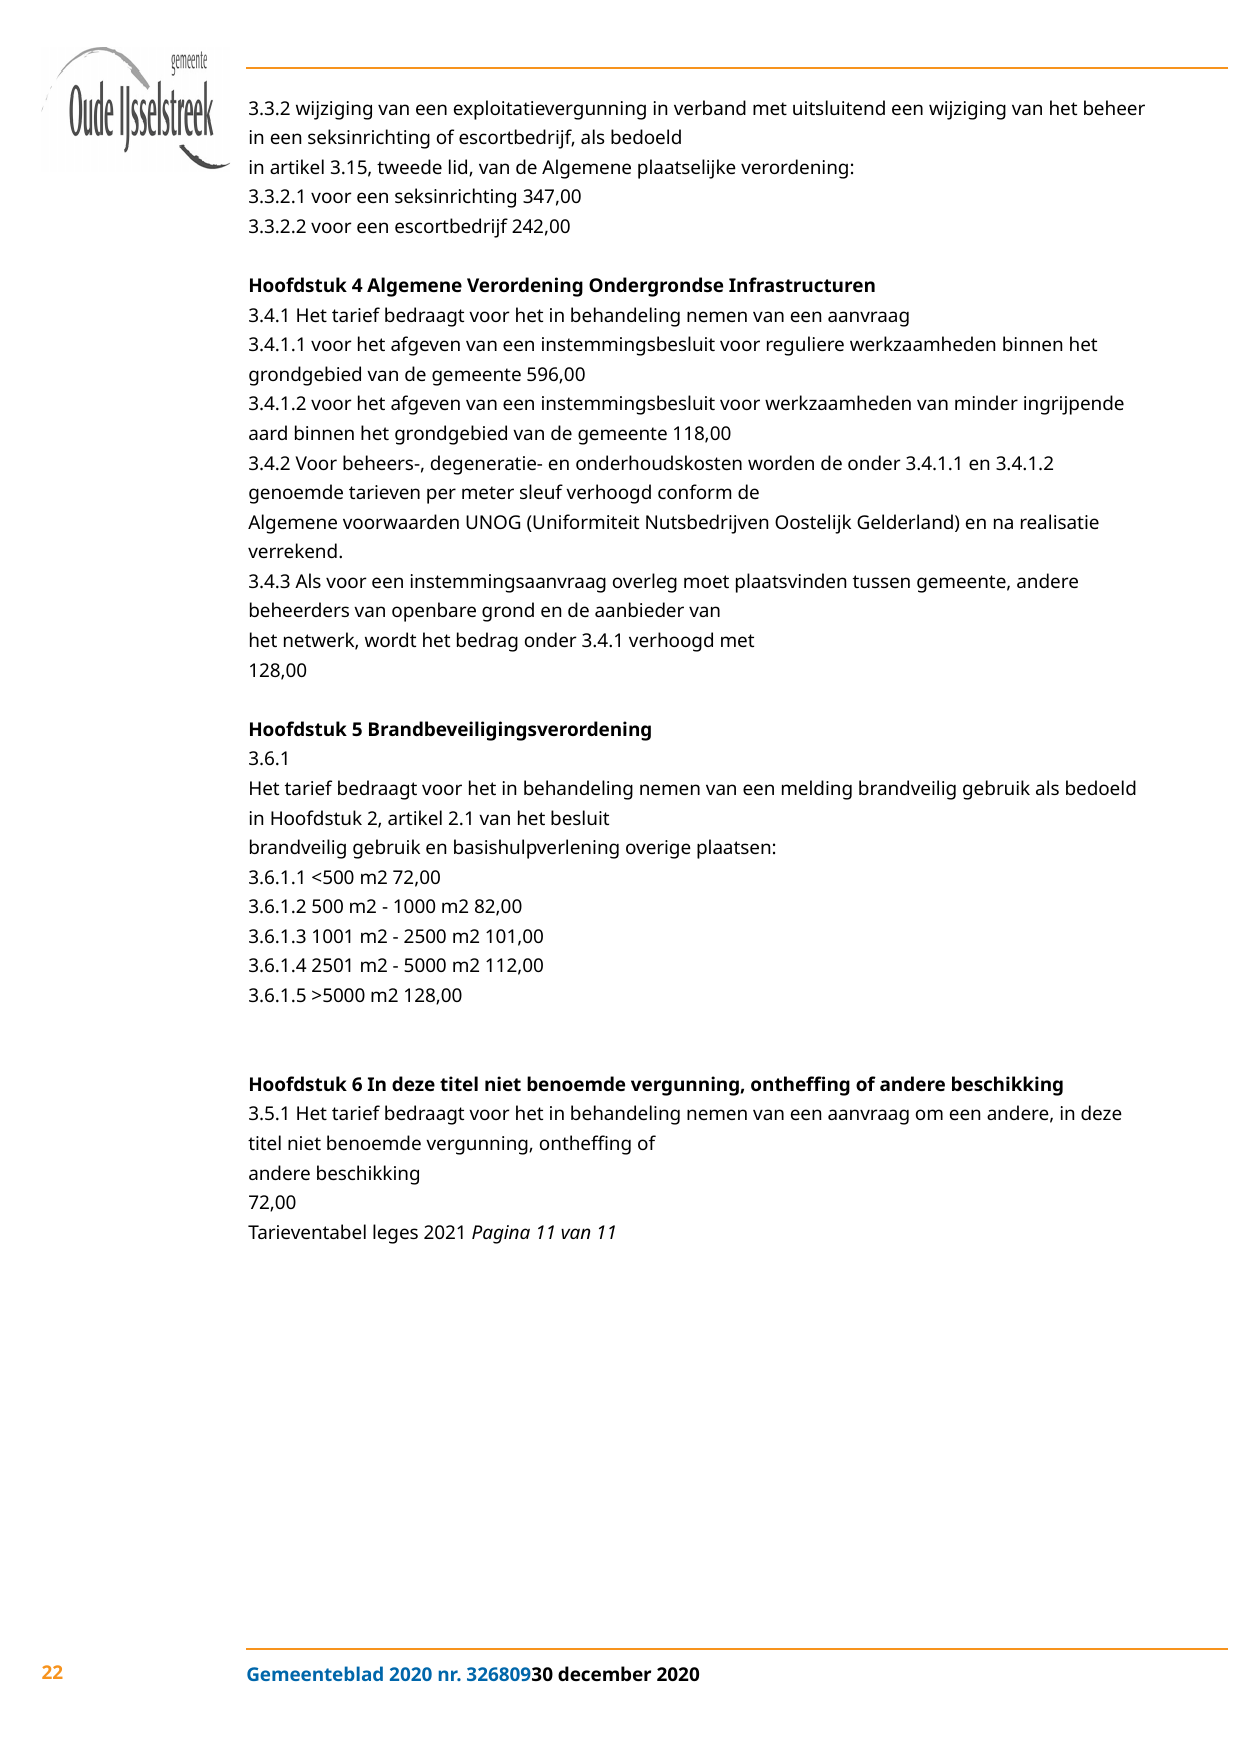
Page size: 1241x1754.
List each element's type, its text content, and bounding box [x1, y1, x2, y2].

text Hoofdstuk 6 In deze titel niet benoemde vergunning, ontheffing of andere beschikking [248, 1071, 1152, 1097]
picture [41, 47, 231, 172]
text 3.4.1 Het tarief bedraagt voor het in behandeling nemen van een aanvraag [248, 302, 1152, 328]
text 3.3.2.1 voor een seksinrichting 347,00 [248, 183, 1152, 209]
text 3.6.1 [248, 746, 1152, 771]
text Algemene voorwaarden UNOG (Uniformiteit Nutsbedrijven Oostelijk Gelderland) en na realisatie verrekend. [248, 509, 1152, 564]
text 3.6.1.5 >5000 m2 128,00 [248, 982, 1152, 1008]
text 128,00 [248, 657, 1152, 683]
text in artikel 3.15, tweede lid, van de Algemene plaatselijke verordening: [248, 154, 1152, 180]
text 3.6.1.2 500 m2 - 1000 m2 82,00 [248, 893, 1152, 919]
text het netwerk, wordt het bedrag onder 3.4.1 verhoogd met [248, 627, 1152, 653]
text 3.3.2 wijziging van een exploitatievergunning in verband met uitsluitend een wijziging van het beheer in een seksinrichting of escortbedrijf, als bedoeld [248, 95, 1152, 150]
text andere beschikking [248, 1160, 1152, 1186]
text Tarieventabel leges 2021 Pagina 11 van 11 [248, 1219, 1152, 1245]
text 3.3.2.2 voor een escortbedrijf 242,00 [248, 213, 1152, 239]
text 72,00 [248, 1189, 1152, 1215]
text 3.4.1.1 voor het afgeven van een instemmingsbesluit voor reguliere werkzaamheden binnen het grondgebied van de gemeente 596,00 [248, 331, 1152, 387]
text brandveilig gebruik en basishulpverlening overige plaatsen: [248, 834, 1152, 860]
text 3.6.1.4 2501 m2 - 5000 m2 112,00 [248, 953, 1152, 978]
text 3.4.3 Als voor een instemmingsaanvraag overleg moet plaatsvinden tussen gemeente, andere beheerders van openbare grond en de aanbieder van [248, 568, 1152, 623]
text 3.4.2 Voor beheers-, degeneratie- en onderhoudskosten worden de onder 3.4.1.1 en 3.4.1.2 genoemde tarieven per meter sleuf verhoogd conform de [248, 450, 1152, 505]
text Hoofdstuk 5 Brandbeveiligingsverordening [248, 716, 1152, 742]
text 3.5.1 Het tarief bedraagt voor het in behandeling nemen van een aanvraag om een andere, in deze titel niet benoemde vergunning, ontheffing of [248, 1101, 1152, 1156]
text 3.6.1.1 <500 m2 72,00 [248, 864, 1152, 890]
text 3.4.1.2 voor het afgeven van een instemmingsbesluit voor werkzaamheden van minder ingrijpende aard binnen het grondgebied van de gemeente 118,00 [248, 391, 1152, 446]
text Hoofdstuk 4 Algemene Verordening Ondergrondse Infrastructuren [248, 272, 1152, 298]
text Het tarief bedraagt voor het in behandeling nemen van een melding brandveilig gebruik als bedoeld in Hoofdstuk 2, artikel 2.1 van het besluit [248, 775, 1152, 831]
text 3.6.1.3 1001 m2 - 2500 m2 101,00 [248, 923, 1152, 949]
